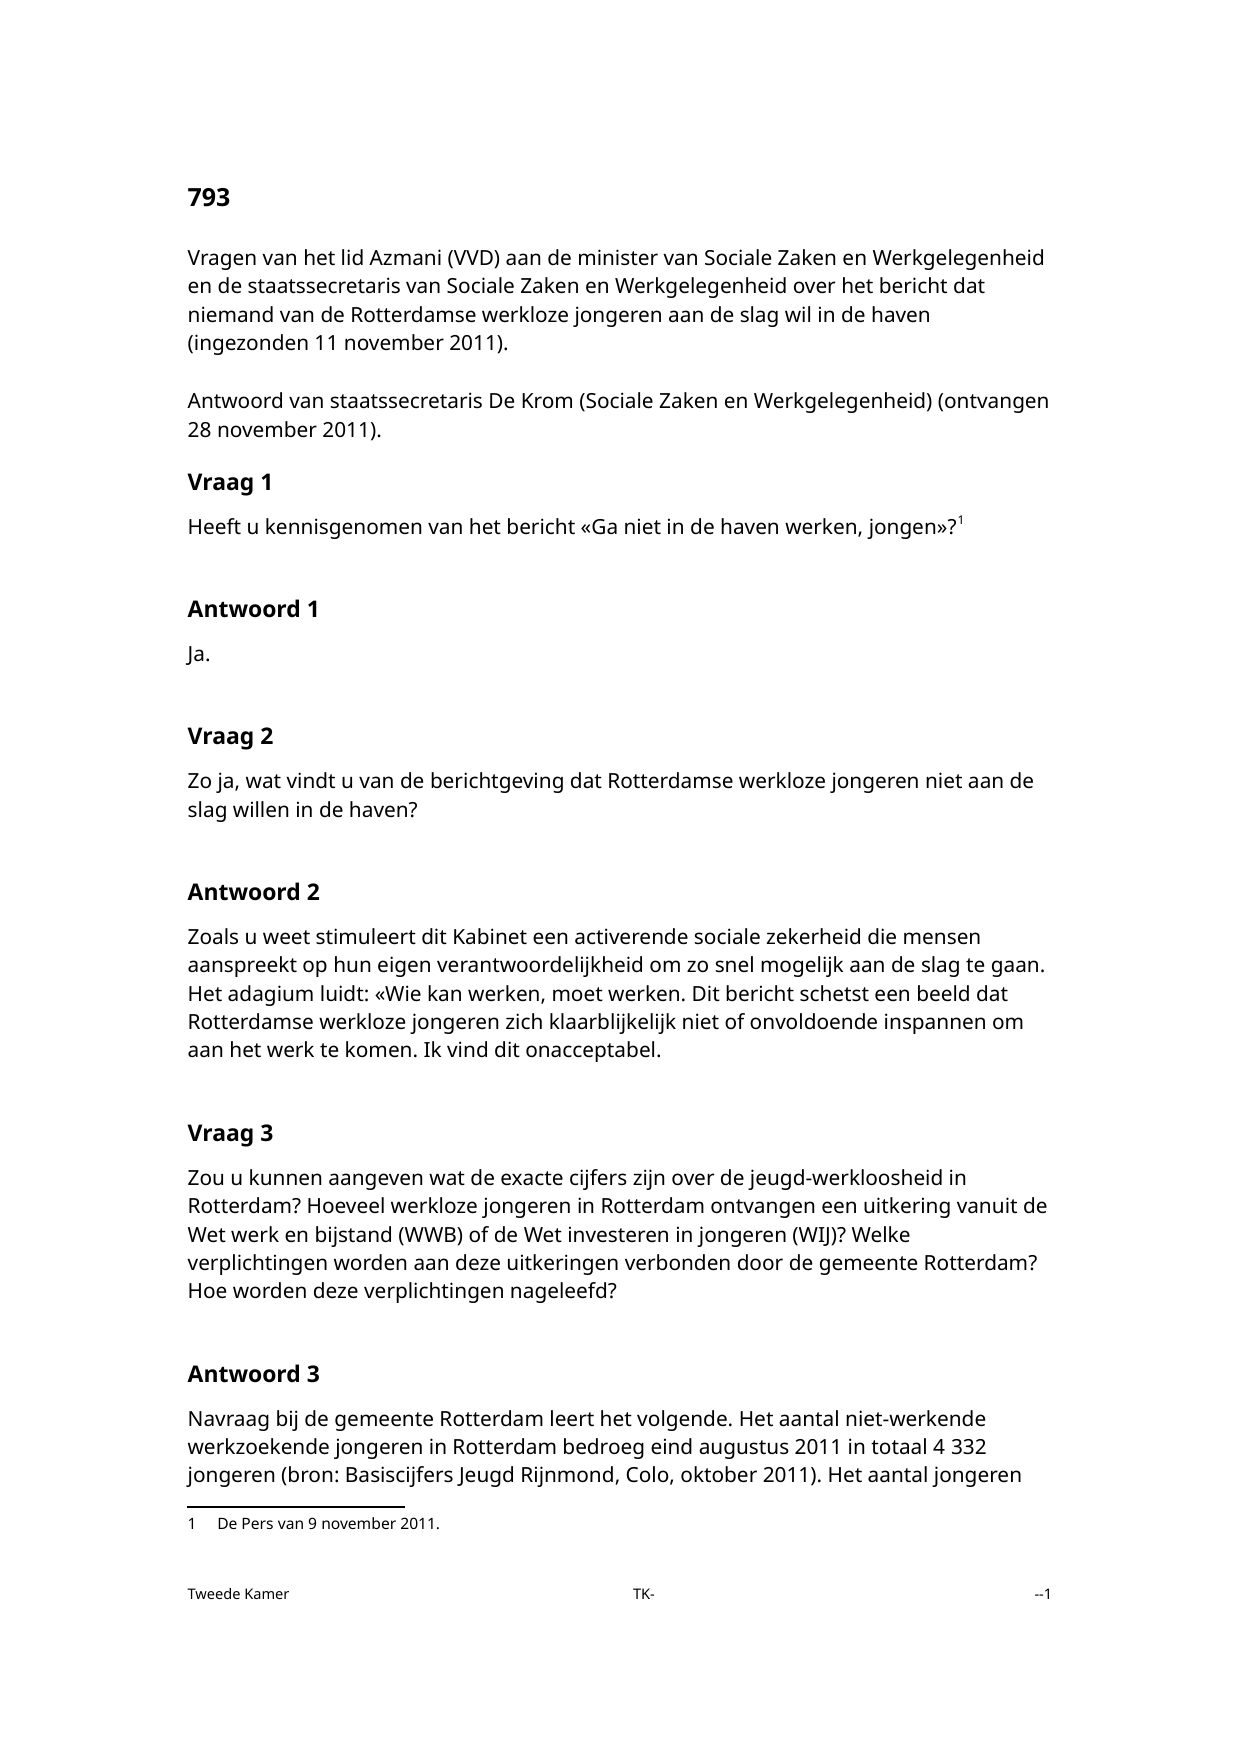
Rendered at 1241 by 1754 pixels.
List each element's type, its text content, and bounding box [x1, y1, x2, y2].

text 793 [187, 179, 1053, 213]
text Antwoord van staatssecretaris De Krom (Sociale Zaken en Werkgelegenheid) (ontvangen 28 november 2011). [187, 386, 1053, 443]
text Heeft u kennisgenomen van het bericht «Ga niet in de haven werken, jongen»? [187, 512, 1053, 540]
text Zo ja, wat vindt u van de berichtgeving dat Rotterdamse werkloze jongeren niet aan de slag willen in de haven? [187, 766, 1053, 823]
text Navraag bij de gemeente Rotterdam leert het volgende. Het aantal niet-werkende werkzoekende jongeren in Rotterdam bedroeg eind augustus 2011 in totaal 4 332 jongeren (bron: Basiscijfers Jeugd Rijnmond, Colo, oktober 2011). Het aantal jongeren [187, 1404, 1053, 1489]
text Zou u kunnen aangeven wat de exacte cijfers zijn over de jeugd-werkloosheid in Rotterdam? Hoeveel werkloze jongeren in Rotterdam ontvangen een uitkering vanuit de Wet werk en bijstand (WWB) of de Wet investeren in jongeren (WIJ)? Welke verplichtingen worden aan deze uitkeringen verbonden door de gemeente Rotterdam? Hoe worden deze verplichtingen nageleefd? [187, 1163, 1053, 1305]
subtitle Antwoord 1 [187, 593, 1053, 624]
subtitle Vraag 3 [187, 1117, 1053, 1148]
text De Pers van 9 november 2011. [187, 1506, 1053, 1534]
subtitle Antwoord 2 [187, 876, 1053, 907]
text Ja. [187, 639, 1053, 667]
text Vragen van het lid Azmani (VVD) aan de minister van Sociale Zaken en Werkgelegenheid en de staatssecretaris van Sociale Zaken en Werkgelegenheid over het bericht dat niemand van de Rotterdamse werkloze jongeren aan de slag wil in de haven (ingezonden 11 november 2011). [187, 243, 1053, 357]
subtitle Vraag 1 [187, 466, 1053, 497]
subtitle Antwoord 3 [187, 1357, 1053, 1389]
subtitle Vraag 2 [187, 720, 1053, 751]
text Zoals u weet stimuleert dit Kabinet een activerende sociale zekerheid die mensen aanspreekt op hun eigen verantwoordelijkheid om zo snel mogelijk aan de slag te gaan. Het adagium luidt: «Wie kan werken, moet werken. Dit bericht schetst een beeld dat Rotterdamse werkloze jongeren zich klaarblijkelijk niet of onvoldoende inspannen om aan het werk te komen. Ik vind dit onacceptabel. [187, 922, 1053, 1064]
